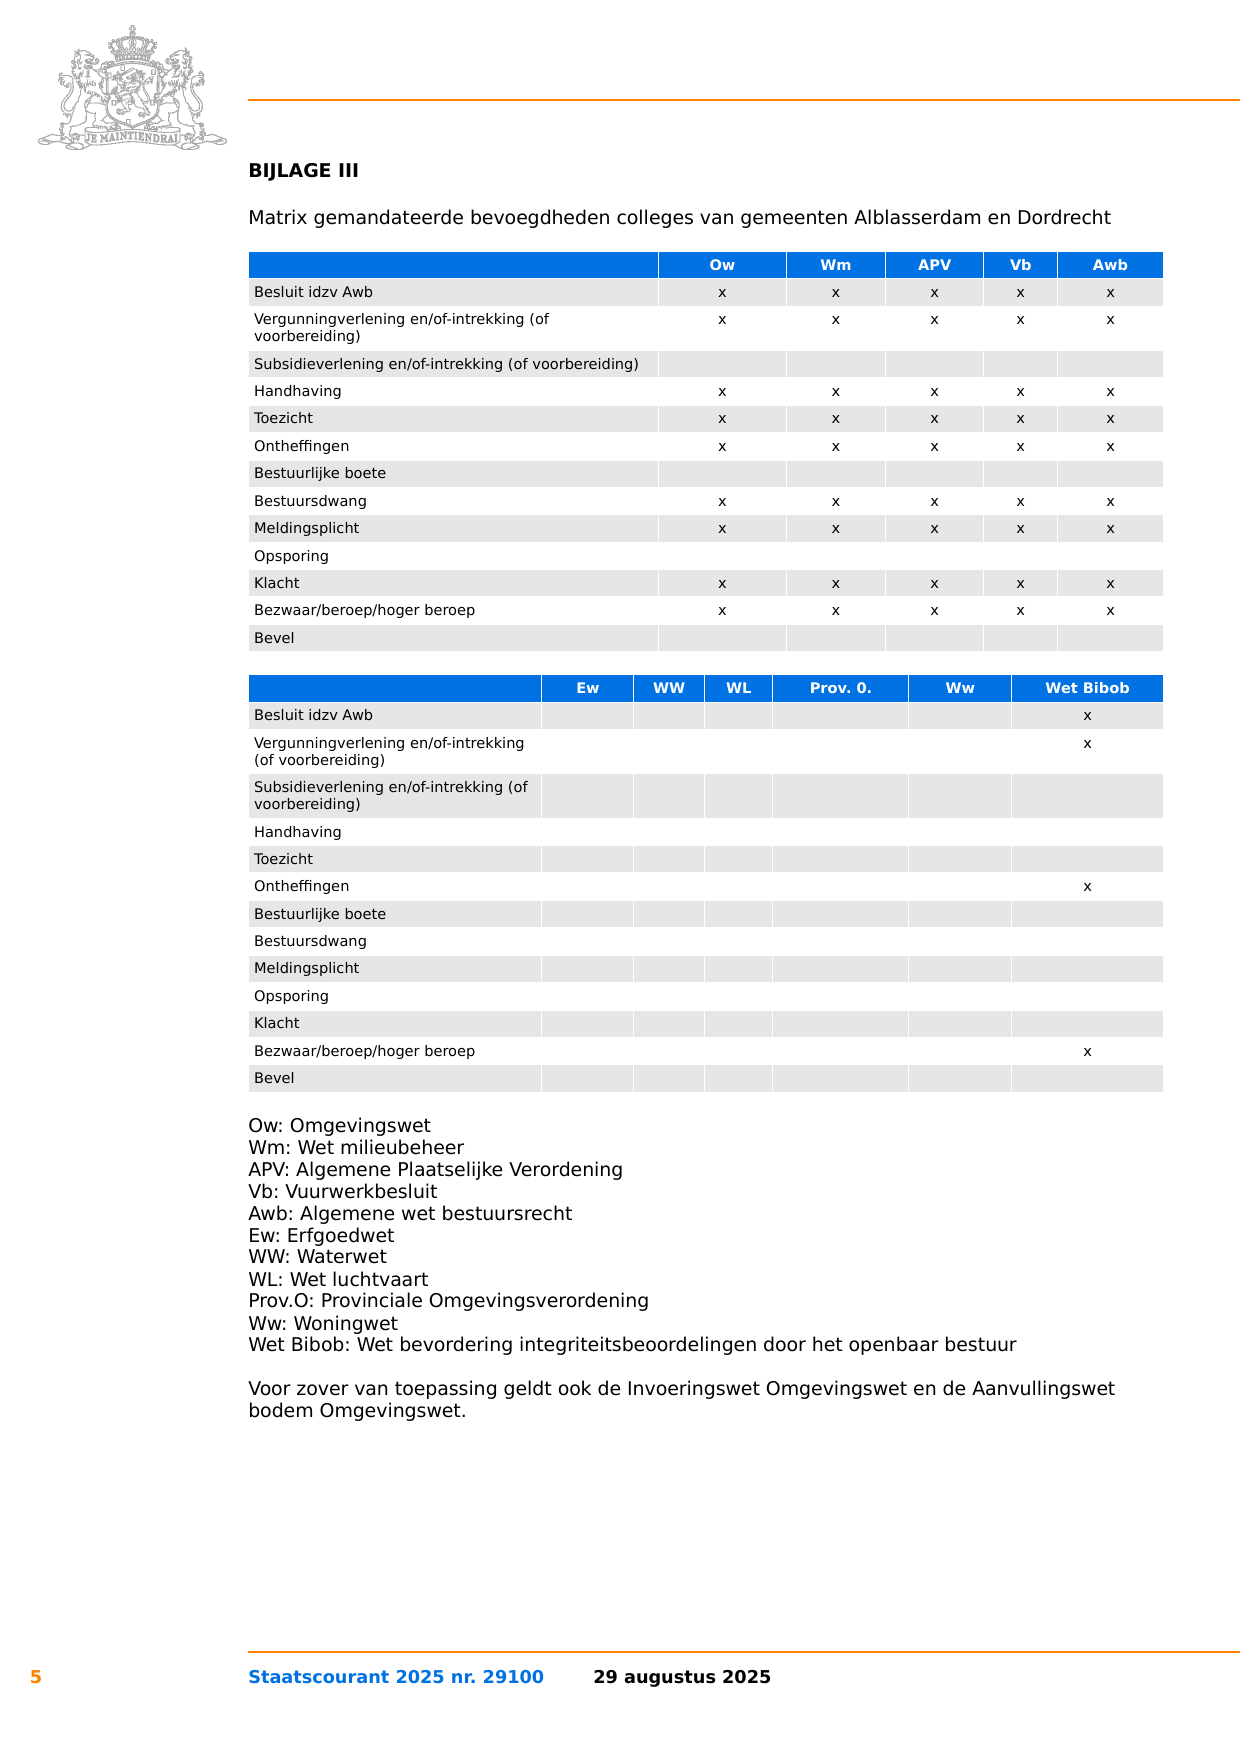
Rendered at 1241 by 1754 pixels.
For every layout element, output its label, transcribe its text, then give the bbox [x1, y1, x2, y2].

table_cell x [984, 433, 1057, 459]
table_cell x [787, 433, 885, 459]
table_cell [886, 461, 983, 487]
table_cell [787, 543, 885, 569]
text Wm: Wet milieubeheer [248, 1137, 1163, 1158]
table_cell [909, 874, 1011, 900]
table_cell [705, 874, 772, 900]
table_cell x [787, 515, 885, 542]
table_cell Bezwaar/beroep/hoger beroep [249, 1038, 541, 1064]
table_cell x [984, 378, 1057, 405]
table_cell [705, 928, 772, 955]
table_header Wet Bibob [1012, 675, 1163, 702]
text Prov.O: Provinciale Omgevingsverordening [248, 1290, 1163, 1312]
table_cell [542, 1038, 633, 1064]
table_cell [634, 901, 704, 927]
table_cell [1012, 983, 1163, 1009]
table_header Awb [1058, 252, 1163, 278]
table_cell [542, 1011, 633, 1037]
table_header Ww [909, 675, 1011, 702]
table_cell [1012, 956, 1163, 982]
table_cell [1058, 351, 1163, 377]
table_cell x [886, 433, 983, 459]
table_cell [1012, 774, 1163, 818]
table_cell x [1012, 703, 1163, 729]
table_cell [634, 874, 704, 900]
table_cell Vergunningverlening en/of-intrekking (of voorbereiding) [249, 307, 658, 350]
table_cell [909, 774, 1011, 818]
table_cell x [984, 406, 1057, 432]
table_cell [659, 351, 786, 377]
table_cell [705, 983, 772, 1009]
table_cell [542, 846, 633, 872]
table_cell [634, 774, 704, 818]
table_cell [1058, 625, 1163, 651]
table_cell Toezicht [249, 846, 541, 872]
table_cell [773, 703, 908, 729]
table_cell x [787, 598, 885, 624]
table_cell x [1058, 488, 1163, 514]
table_cell Bezwaar/beroep/hoger beroep [249, 598, 658, 624]
table_cell x [659, 279, 786, 306]
table_cell Subsidieverlening en/of-intrekking (of voorbereiding) [249, 774, 541, 818]
table_cell x [886, 598, 983, 624]
table_cell x [787, 406, 885, 432]
table_cell [773, 956, 908, 982]
table_cell [634, 1065, 704, 1092]
table_cell [542, 819, 633, 845]
table_cell [886, 543, 983, 569]
table_cell [773, 874, 908, 900]
table_cell [909, 846, 1011, 872]
table_cell [542, 983, 633, 1009]
table_cell x [659, 406, 786, 432]
table_cell Bestuurlijke boete [249, 901, 541, 927]
table_cell x [886, 307, 983, 350]
table_cell x [1058, 307, 1163, 350]
table_cell Handhaving [249, 378, 658, 405]
table_cell [886, 625, 983, 651]
text Awb: Algemene wet bestuursrecht [248, 1202, 1163, 1224]
table_cell [909, 956, 1011, 982]
text WL: Wet luchtvaart [248, 1268, 1163, 1290]
table_cell x [1058, 598, 1163, 624]
table_cell x [659, 598, 786, 624]
table_cell x [787, 570, 885, 596]
table_cell x [659, 307, 786, 350]
table_cell [909, 703, 1011, 729]
table_cell x [886, 570, 983, 596]
table_cell [984, 461, 1057, 487]
table_cell [542, 703, 633, 729]
table_cell [705, 1011, 772, 1037]
table_header Vb [984, 252, 1057, 278]
table_cell x [659, 433, 786, 459]
table_cell x [1058, 406, 1163, 432]
table_cell [773, 928, 908, 955]
table_cell x [787, 307, 885, 350]
table_cell [659, 625, 786, 651]
table_cell x [659, 378, 786, 405]
text Ew: Erfgoedwet [248, 1224, 1163, 1246]
table_cell Opsporing [249, 983, 541, 1009]
table_cell x [1058, 279, 1163, 306]
table_header [249, 252, 658, 278]
table_cell [1058, 461, 1163, 487]
table_cell [773, 730, 908, 773]
table_cell [542, 956, 633, 982]
table_cell [773, 983, 908, 1009]
table_cell x [659, 515, 786, 542]
table_cell x [886, 279, 983, 306]
table_cell x [886, 515, 983, 542]
table_cell x [984, 598, 1057, 624]
table_cell x [886, 378, 983, 405]
table_cell x [659, 488, 786, 514]
text Ow: Omgevingswet [248, 1114, 1163, 1137]
text Voor zover van toepassing geldt ook de Invoeringswet Omgevingswet en de Aanvullingswet bodem Omgevingswet. [248, 1378, 1163, 1422]
table_cell Toezicht [249, 406, 658, 432]
table_cell [773, 901, 908, 927]
table_cell x [787, 488, 885, 514]
table_cell [634, 1011, 704, 1037]
table_header WL [705, 675, 772, 702]
subtitle BIJLAGE III [248, 160, 1163, 182]
text Wet Bibob: Wet bevordering integriteitsbeoordelingen door het openbaar bestuur [248, 1334, 1163, 1356]
table_cell [705, 956, 772, 982]
table_cell x [1012, 874, 1163, 900]
text Ww: Woningwet [248, 1312, 1163, 1334]
table_cell Bestuursdwang [249, 928, 541, 955]
table_cell Bestuursdwang [249, 488, 658, 514]
table_cell Bestuurlijke boete [249, 461, 658, 487]
table_cell [787, 625, 885, 651]
table_cell [773, 1038, 908, 1064]
text Matrix gemandateerde bevoegdheden colleges van gemeenten Alblasserdam en Dordrecht [248, 207, 1163, 229]
table_cell [1012, 846, 1163, 872]
table_cell x [659, 570, 786, 596]
table_cell Vergunningverlening en/of-intrekking (of voorbereiding) [249, 730, 541, 773]
table_cell x [886, 406, 983, 432]
table_cell [705, 1065, 772, 1092]
table_cell [773, 819, 908, 845]
text APV: Algemene Plaatselijke Verordening [248, 1158, 1163, 1181]
table_cell [773, 846, 908, 872]
table_cell x [984, 488, 1057, 514]
table_header WW [634, 675, 704, 702]
table_cell [1012, 1065, 1163, 1092]
table_cell [542, 730, 633, 773]
table_cell [634, 846, 704, 872]
table_cell [909, 1038, 1011, 1064]
table_cell x [787, 279, 885, 306]
table_cell [542, 1065, 633, 1092]
table_cell [634, 956, 704, 982]
table_cell [909, 730, 1011, 773]
table_cell x [984, 279, 1057, 306]
table_cell [984, 625, 1057, 651]
table_cell [705, 846, 772, 872]
table_cell [705, 774, 772, 818]
table_cell [1012, 928, 1163, 955]
table_cell Bevel [249, 1065, 541, 1092]
table_cell [542, 874, 633, 900]
table_cell Meldingsplicht [249, 956, 541, 982]
table_header Wm [787, 252, 885, 278]
table_cell [787, 461, 885, 487]
table_header Ow [659, 252, 786, 278]
table_cell Opsporing [249, 543, 658, 569]
table_cell [1012, 901, 1163, 927]
table_cell x [984, 570, 1057, 596]
table_cell Besluit idzv Awb [249, 279, 658, 306]
table_cell [542, 901, 633, 927]
table_cell [634, 703, 704, 729]
text Vb: Vuurwerkbesluit [248, 1181, 1163, 1202]
table_header APV [886, 252, 983, 278]
table_cell Handhaving [249, 819, 541, 845]
table_cell [1012, 819, 1163, 845]
table_cell [984, 543, 1057, 569]
table_cell x [1012, 1038, 1163, 1064]
table_cell [542, 774, 633, 818]
picture [38, 25, 227, 150]
table_cell [705, 819, 772, 845]
table_cell Meldingsplicht [249, 515, 658, 542]
table_cell [909, 983, 1011, 1009]
table_header Ew [542, 675, 633, 702]
table_cell [634, 730, 704, 773]
table_cell [773, 774, 908, 818]
table_cell x [1058, 515, 1163, 542]
table_header Prov. 0. [773, 675, 908, 702]
table_cell [984, 351, 1057, 377]
table_cell [634, 928, 704, 955]
text WW: Waterwet [248, 1246, 1163, 1268]
table_cell [909, 819, 1011, 845]
table_cell x [1012, 730, 1163, 773]
table_cell [1012, 1011, 1163, 1037]
table_cell [634, 983, 704, 1009]
table_cell [634, 1038, 704, 1064]
table_cell [705, 901, 772, 927]
table_cell Klacht [249, 570, 658, 596]
table_cell x [1058, 378, 1163, 405]
table_cell Ontheffingen [249, 433, 658, 459]
table_cell x [1058, 433, 1163, 459]
table_cell [634, 819, 704, 845]
table_cell [659, 543, 786, 569]
table_cell Besluit idzv Awb [249, 703, 541, 729]
table_cell [909, 1065, 1011, 1092]
table_cell [886, 351, 983, 377]
table_cell x [787, 378, 885, 405]
table_cell x [984, 307, 1057, 350]
table_cell [909, 901, 1011, 927]
table_cell [1058, 543, 1163, 569]
table_cell [773, 1011, 908, 1037]
table_cell [773, 1065, 908, 1092]
table_cell [705, 703, 772, 729]
table_cell x [1058, 570, 1163, 596]
table_cell Subsidieverlening en/of-intrekking (of voorbereiding) [249, 351, 658, 377]
table_cell [659, 461, 786, 487]
table_cell [542, 928, 633, 955]
table_cell [705, 730, 772, 773]
table_header [249, 675, 541, 702]
table_cell [705, 1038, 772, 1064]
table_cell [909, 928, 1011, 955]
table_cell Ontheffingen [249, 874, 541, 900]
table_cell [909, 1011, 1011, 1037]
table_cell Klacht [249, 1011, 541, 1037]
table_cell Bevel [249, 625, 658, 651]
table_cell x [984, 515, 1057, 542]
table_cell x [886, 488, 983, 514]
table_cell [787, 351, 885, 377]
